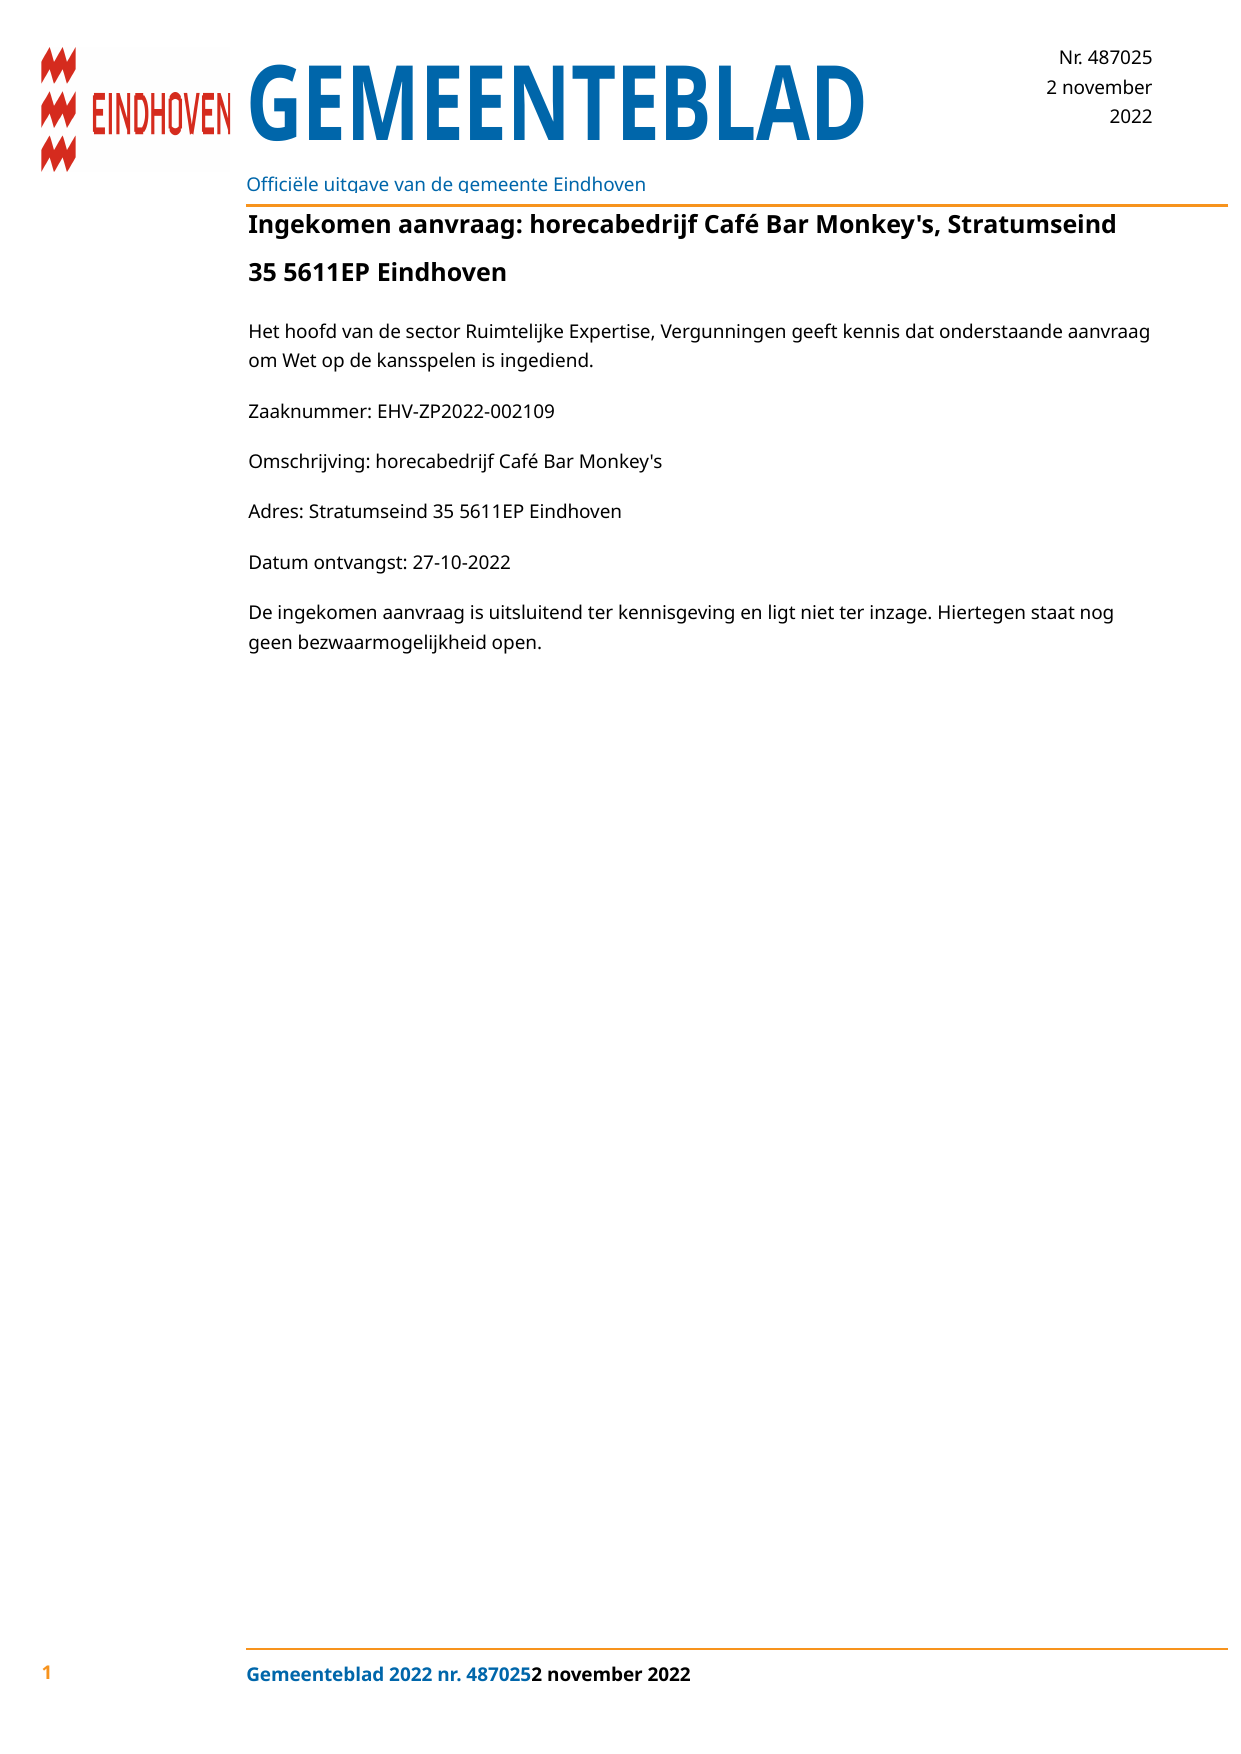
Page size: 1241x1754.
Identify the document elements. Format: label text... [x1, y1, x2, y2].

text Datum ontvangst: 27-10-2022 [248, 549, 1152, 575]
text Het hoofd van de sector Ruimtelijke Expertise, Vergunningen geeft kennis dat onderstaande aanvraag om Wet op de kansspelen is ingediend. [248, 318, 1152, 373]
text De ingekomen aanvraag is uitsluitend ter kennisgeving en ligt niet ter inzage. Hiertegen staat nog geen bezwaarmogelijkheid open. [248, 599, 1152, 655]
text Adres: Stratumseind 35 5611EP Eindhoven [248, 499, 1152, 524]
picture [41, 47, 231, 172]
text Ingekomen aanvraag: horecabedrijf Café Bar Monkey's, Stratumseind 35 5611EP Eindhoven [248, 207, 1152, 288]
text Zaaknummer: EHV-ZP2022-002109 [248, 398, 1152, 424]
text Omschrijving: horecabedrijf Café Bar Monkey's [248, 448, 1152, 474]
